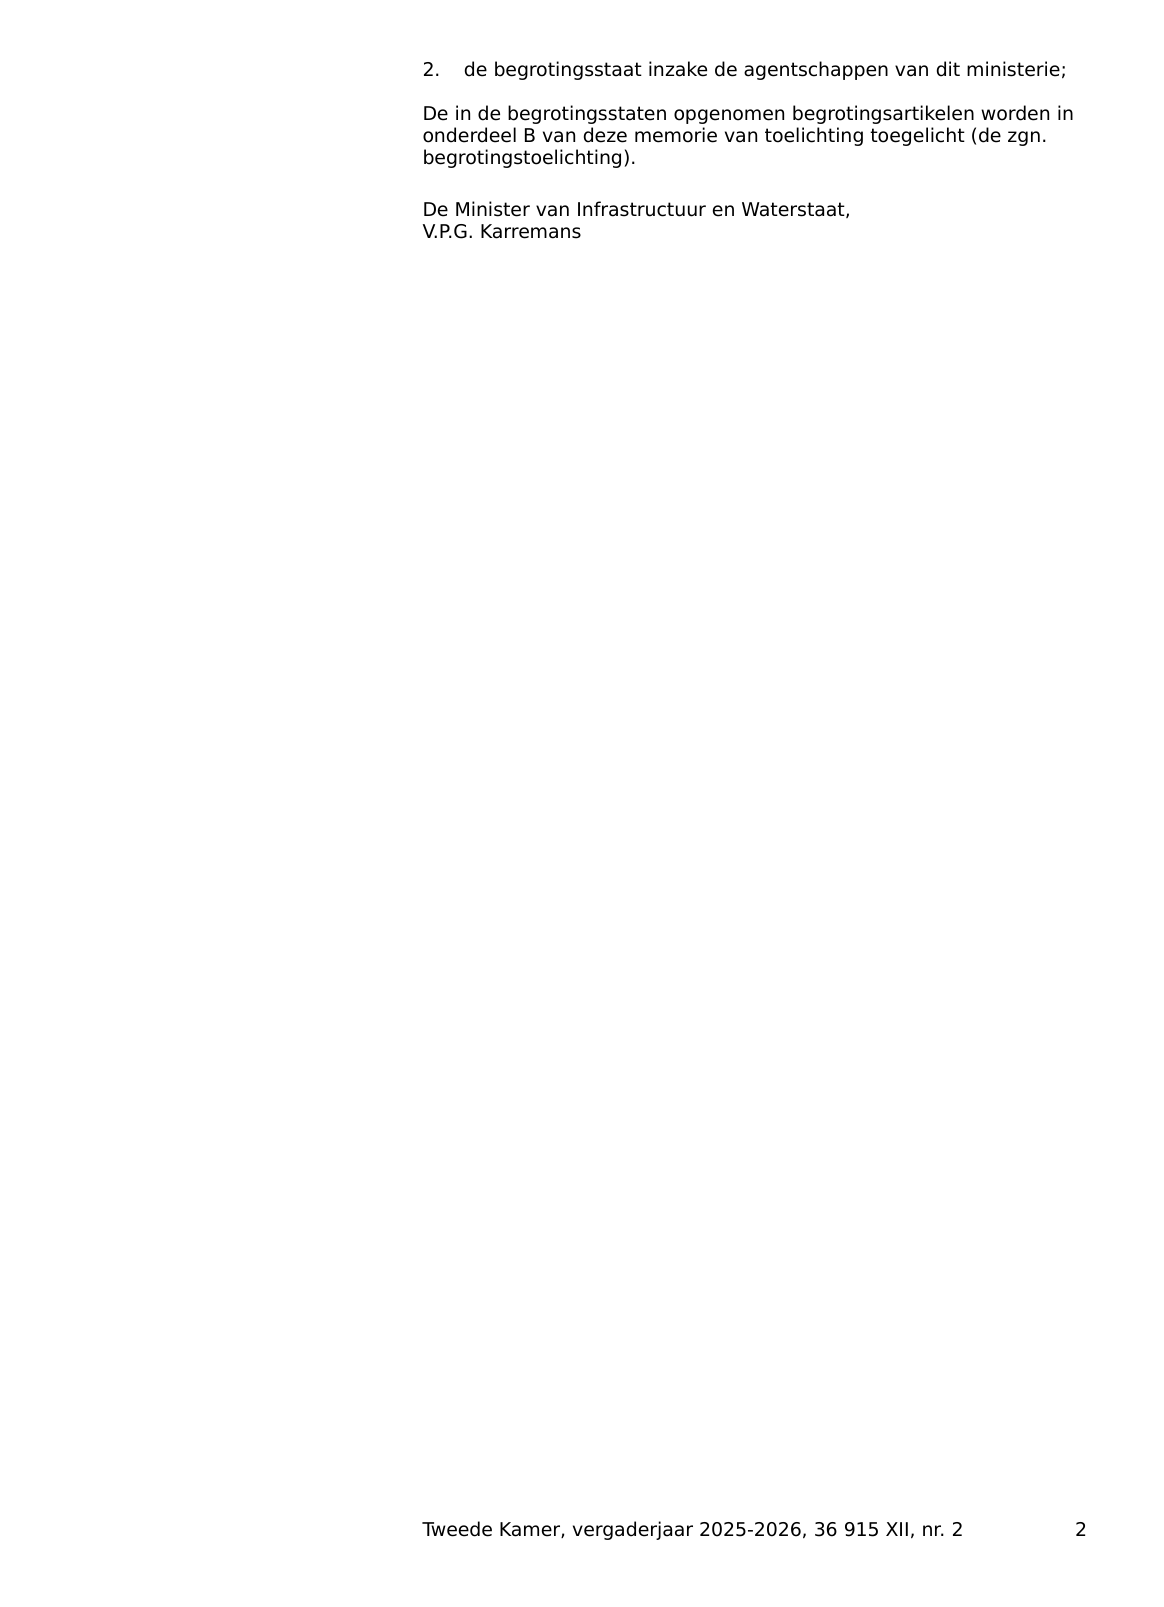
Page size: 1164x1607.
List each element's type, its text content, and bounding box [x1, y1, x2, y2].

text De in de begrotingsstaten opgenomen begrotingsartikelen worden in onderdeel B van deze memorie van toelichting toegelicht (de zgn. begrotingstoelichting). [422, 103, 1087, 169]
text De Minister van Infrastructuur en Waterstaat, V.P.G. Karremans [422, 199, 1087, 243]
text 2. de begrotingsstaat inzake de agentschappen van dit ministerie; [422, 59, 1087, 81]
